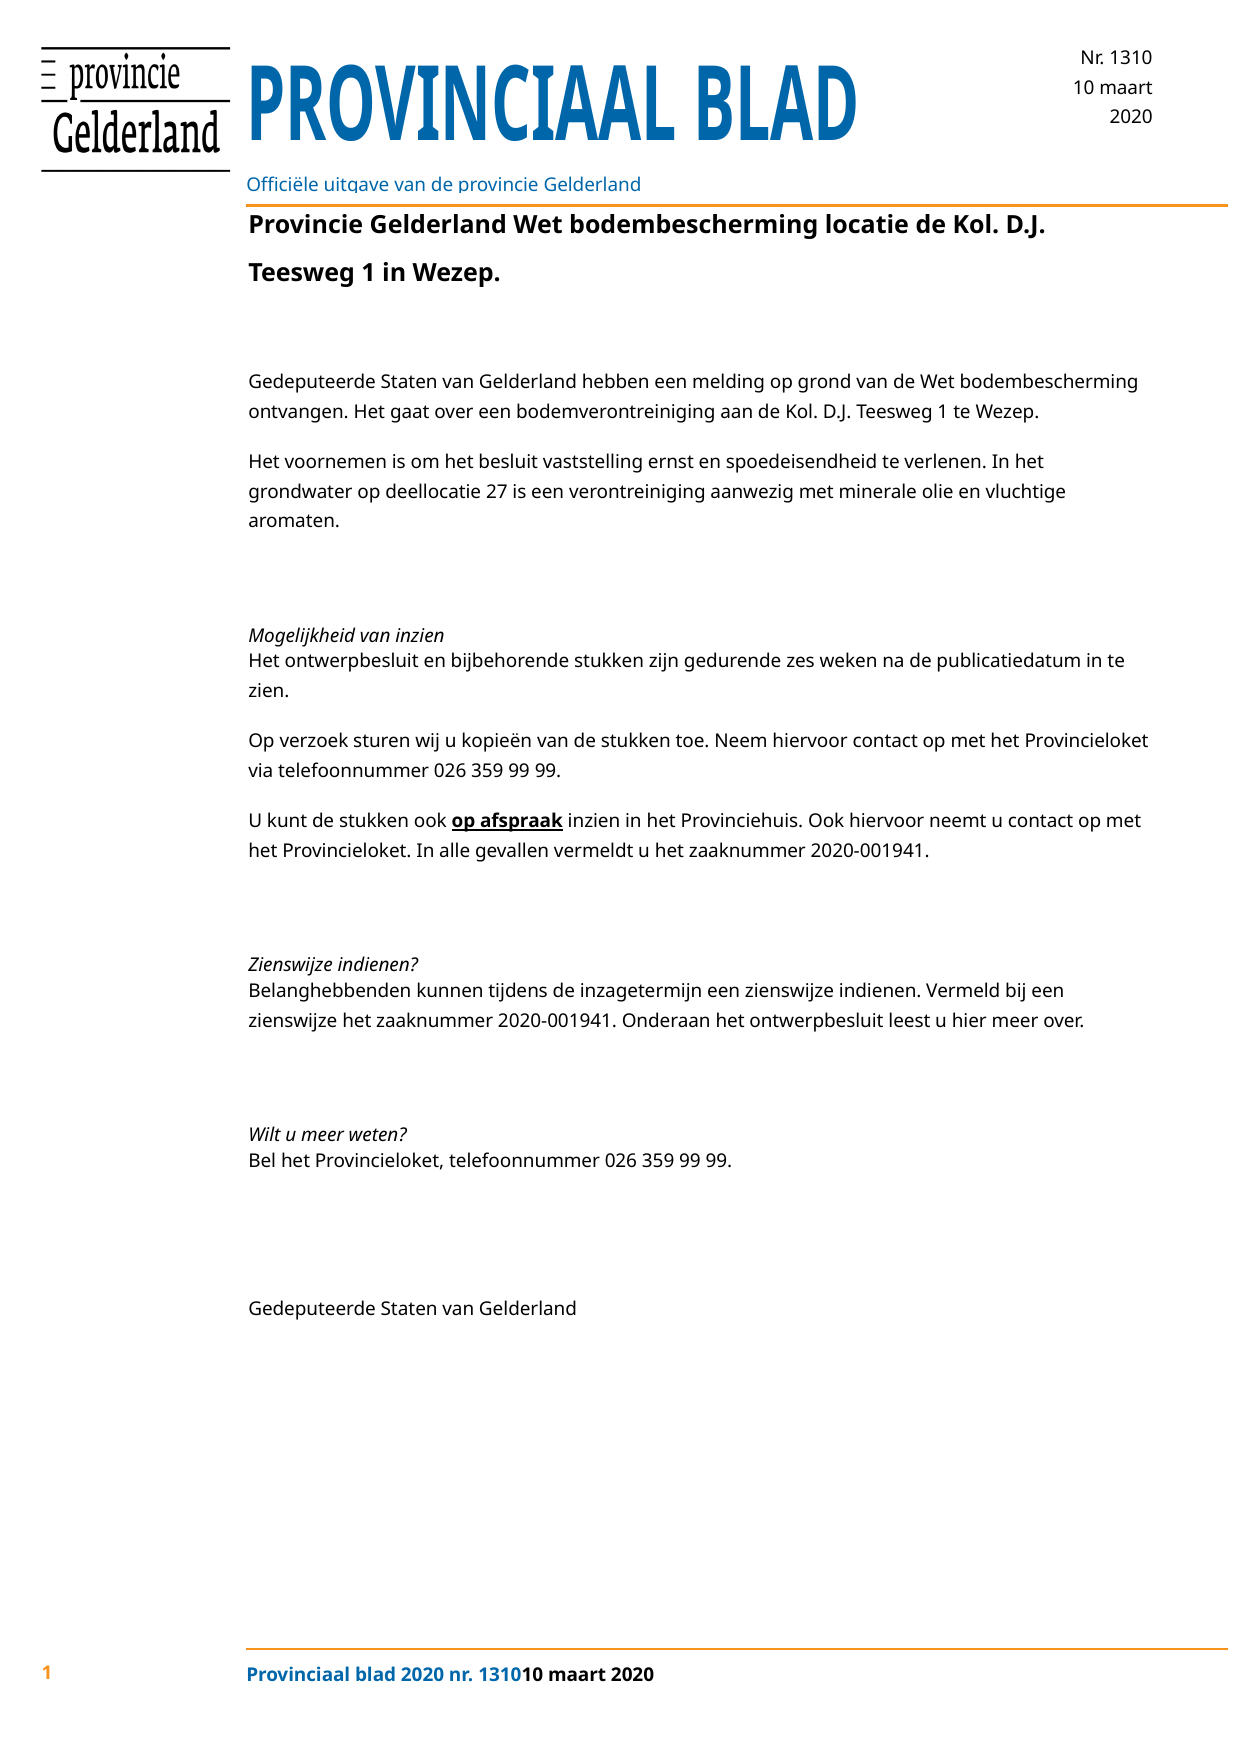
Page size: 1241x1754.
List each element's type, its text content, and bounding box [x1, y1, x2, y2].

text Op verzoek sturen wij u kopieën van de stukken toe. Neem hiervoor contact op met het Provincieloket via telefoonnummer 026 359 99 99. [248, 728, 1152, 783]
text U kunt de stukken ook op afspraak inzien in het Provinciehuis. Ook hiervoor neemt u contact op met het Provincieloket. In alle gevallen vermeldt u het zaaknummer 2020-001941. [248, 808, 1152, 863]
text Belanghebbenden kunnen tijdens de inzagetermijn een zienswijze indienen. Vermeld bij een zienswijze het zaaknummer 2020-001941. Onderaan het ontwerpbesluit leest u hier meer over. [248, 977, 1152, 1033]
text Gedeputeerde Staten van Gelderland [248, 1296, 1152, 1321]
text Zienswijze indienen? [248, 952, 1152, 977]
text Het ontwerpbesluit en bijbehorende stukken zijn gedurende zes weken na de publicatiedatum in te zien. [248, 648, 1152, 703]
picture [41, 47, 231, 172]
text Wilt u meer weten? [248, 1121, 1152, 1147]
text Mogelijkheid van inzien [248, 622, 1152, 648]
text Bel het Provincieloket, telefoonnummer 026 359 99 99. [248, 1147, 1152, 1173]
text Gedeputeerde Staten van Gelderland hebben een melding op grond van de Wet bodembescherming ontvangen. Het gaat over een bodemverontreiniging aan de Kol. D.J. Teesweg 1 te Wezep. [248, 368, 1152, 424]
text Het voornemen is om het besluit vaststelling ernst en spoedeisendheid te verlenen. In het grondwater op deellocatie 27 is een verontreiniging aanwezig met minerale olie en vluchtige aromaten. [248, 448, 1152, 533]
text Provincie Gelderland Wet bodembescherming locatie de Kol. D.J. Teesweg 1 in Wezep. [248, 207, 1152, 288]
